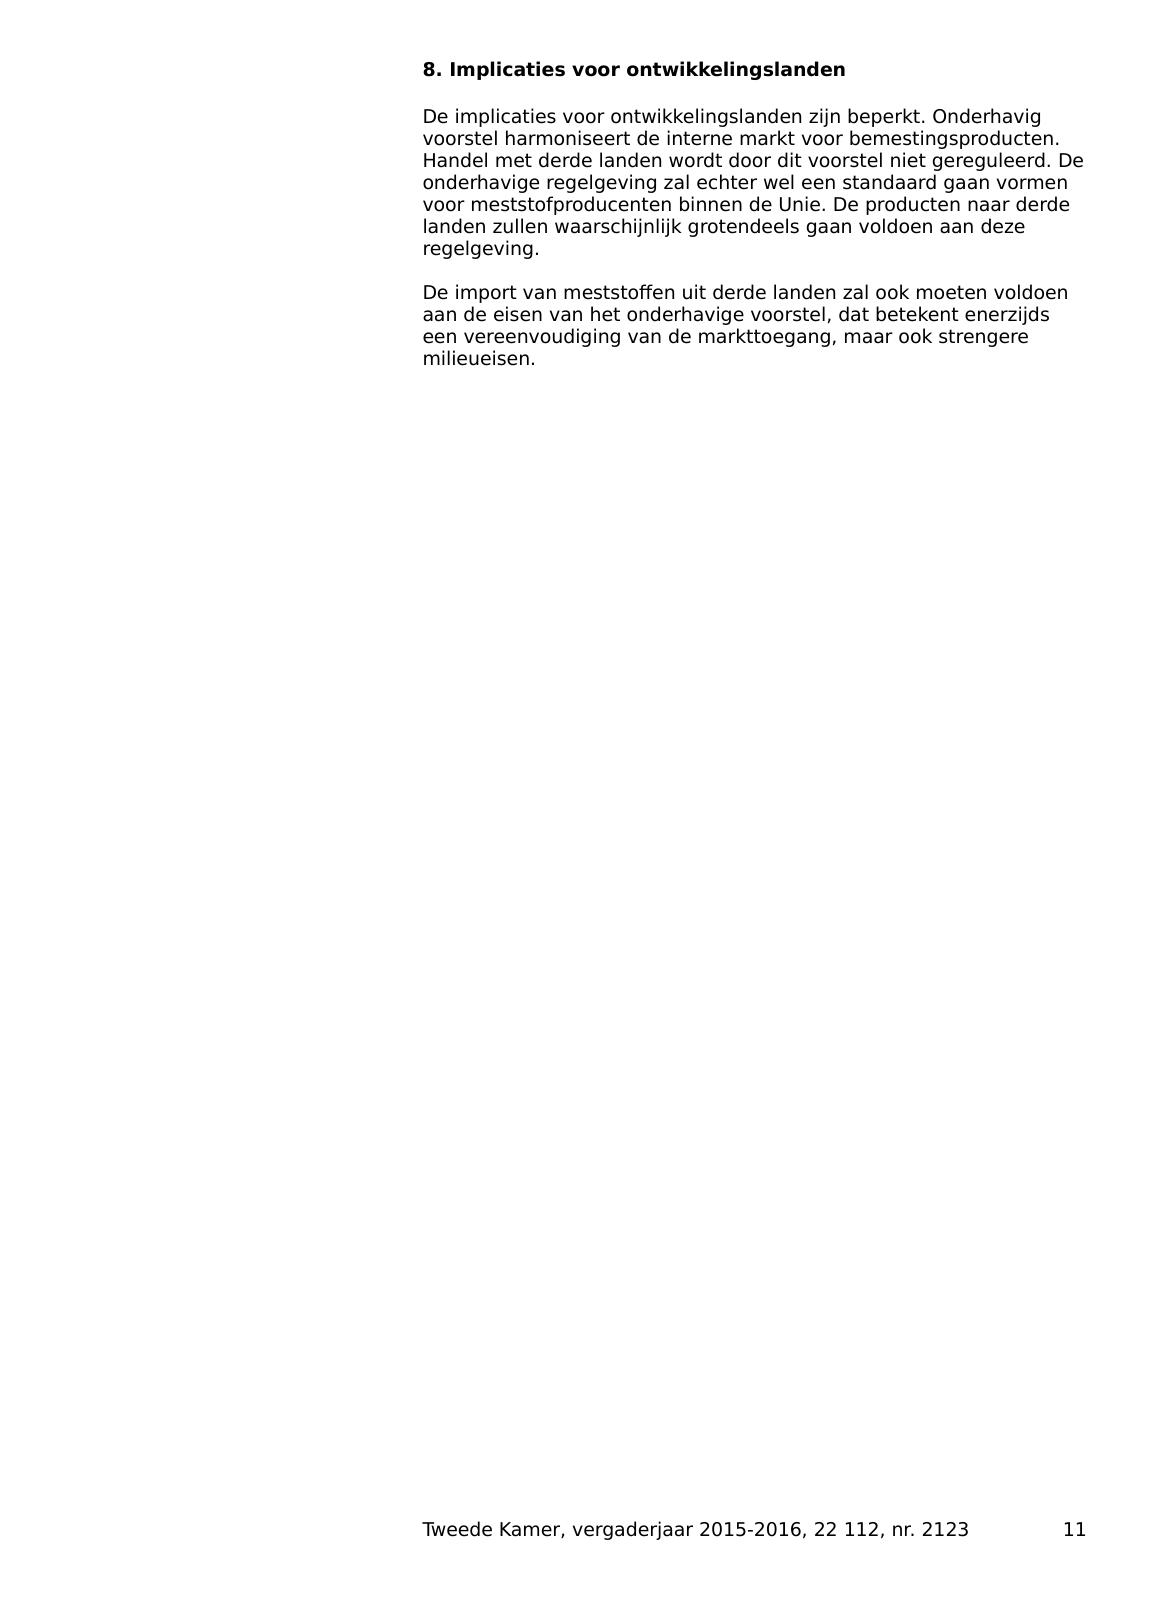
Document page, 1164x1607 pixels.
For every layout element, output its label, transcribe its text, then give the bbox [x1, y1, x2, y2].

text De implicaties voor ontwikkelingslanden zijn beperkt. Onderhavig voorstel harmoniseert de interne markt voor bemestingsproducten. Handel met derde landen wordt door dit voorstel niet gereguleerd. De onderhavige regelgeving zal echter wel een standaard gaan vormen voor meststofproducenten binnen de Unie. De producten naar derde landen zullen waarschijnlijk grotendeels gaan voldoen aan deze regelgeving. [422, 106, 1087, 260]
text De import van meststoffen uit derde landen zal ook moeten voldoen aan de eisen van het onderhavige voorstel, dat betekent enerzijds een vereenvoudiging van de markttoegang, maar ook strengere milieueisen. [422, 282, 1087, 370]
subtitle 8. Implicaties voor ontwikkelingslanden [422, 59, 1087, 81]
